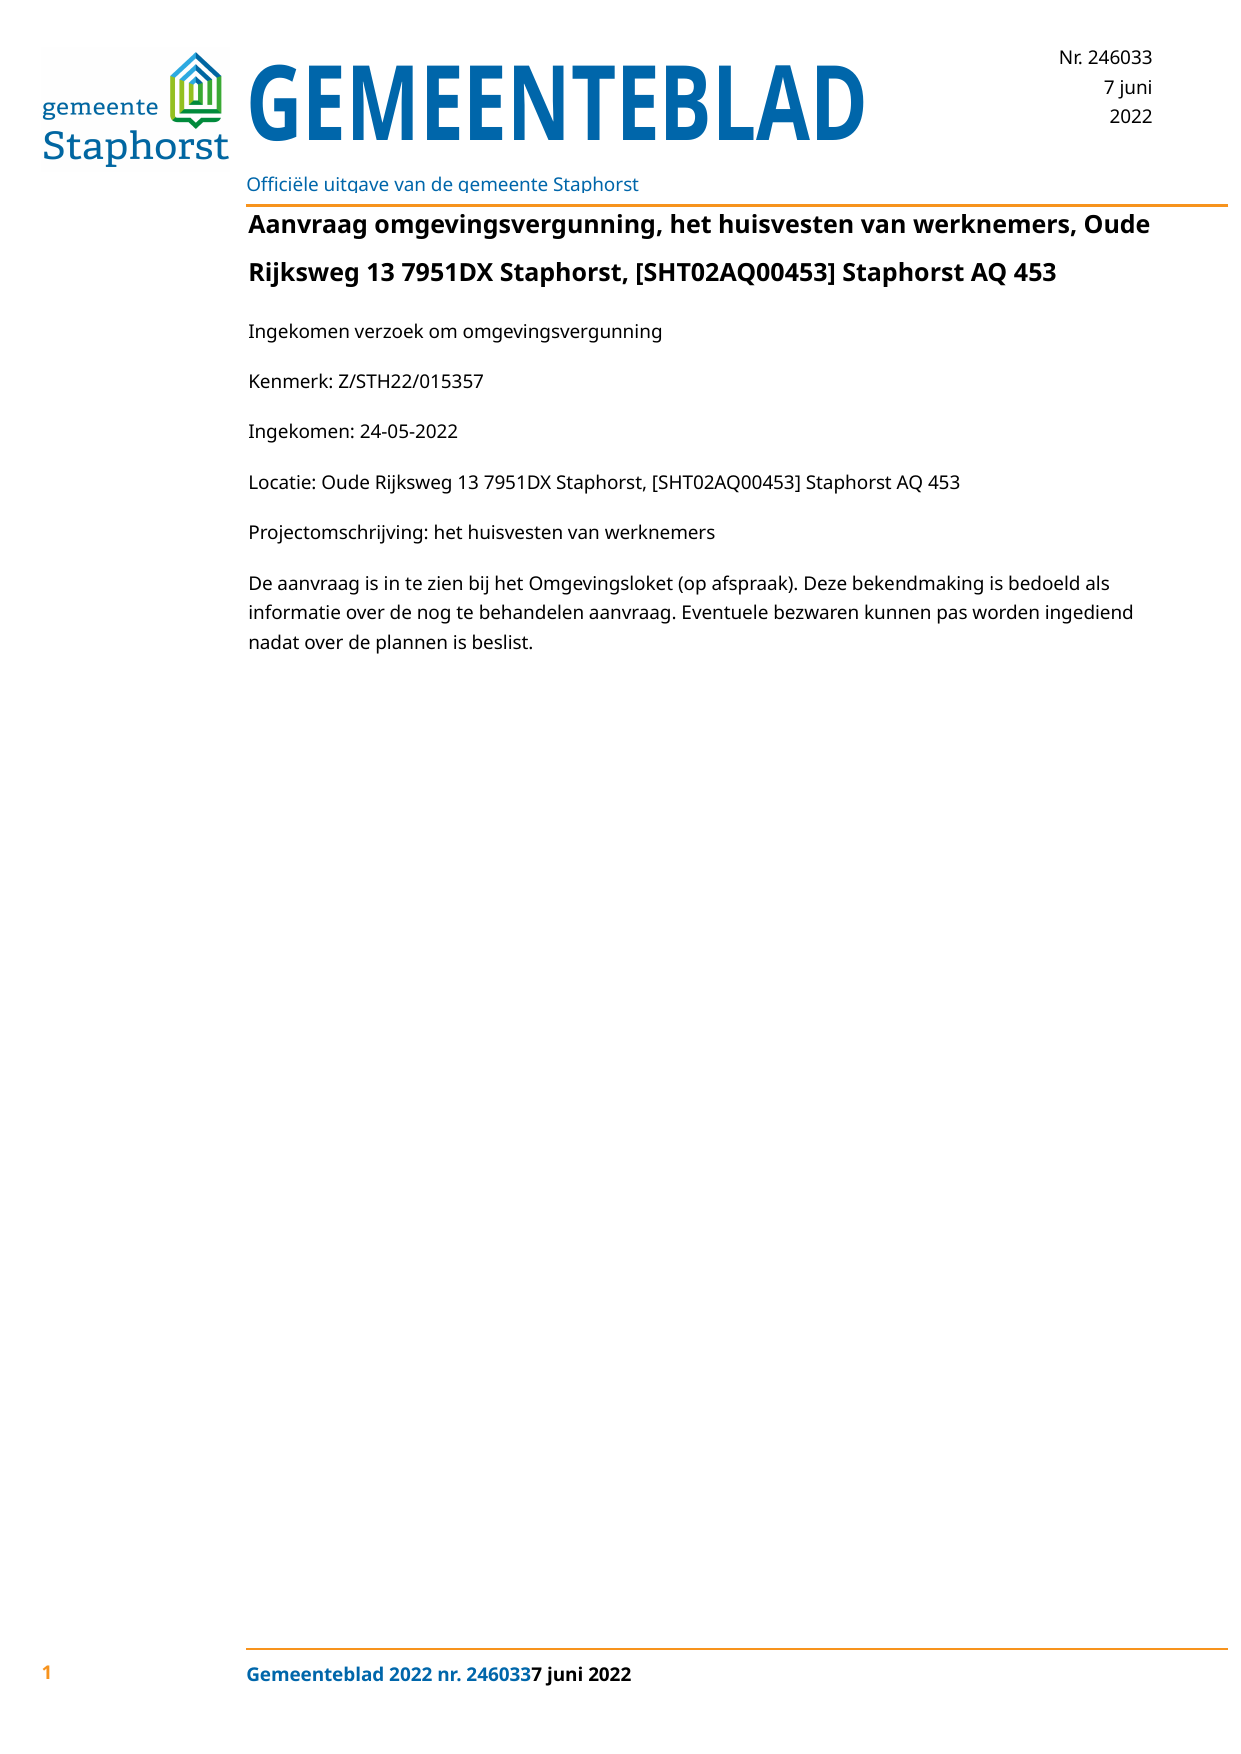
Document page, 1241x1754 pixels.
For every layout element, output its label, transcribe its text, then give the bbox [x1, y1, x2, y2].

text De aanvraag is in te zien bij het Omgevingsloket (op afspraak). Deze bekendmaking is bedoeld als informatie over de nog te behandelen aanvraag. Eventuele bezwaren kunnen pas worden ingediend nadat over de plannen is beslist. [248, 570, 1152, 655]
text Projectomschrijving: het huisvesten van werknemers [248, 519, 1152, 545]
text Kenmerk: Z/STH22/015357 [248, 368, 1152, 394]
text Locatie: Oude Rijksweg 13 7951DX Staphorst, [SHT02AQ00453] Staphorst AQ 453 [248, 469, 1152, 495]
text Ingekomen verzoek om omgevingsvergunning [248, 318, 1152, 344]
text Aanvraag omgevingsvergunning, het huisvesten van werknemers, Oude Rijksweg 13 7951DX Staphorst, [SHT02AQ00453] Staphorst AQ 453 [248, 207, 1152, 288]
picture [41, 47, 231, 172]
text Ingekomen: 24-05-2022 [248, 419, 1152, 444]
